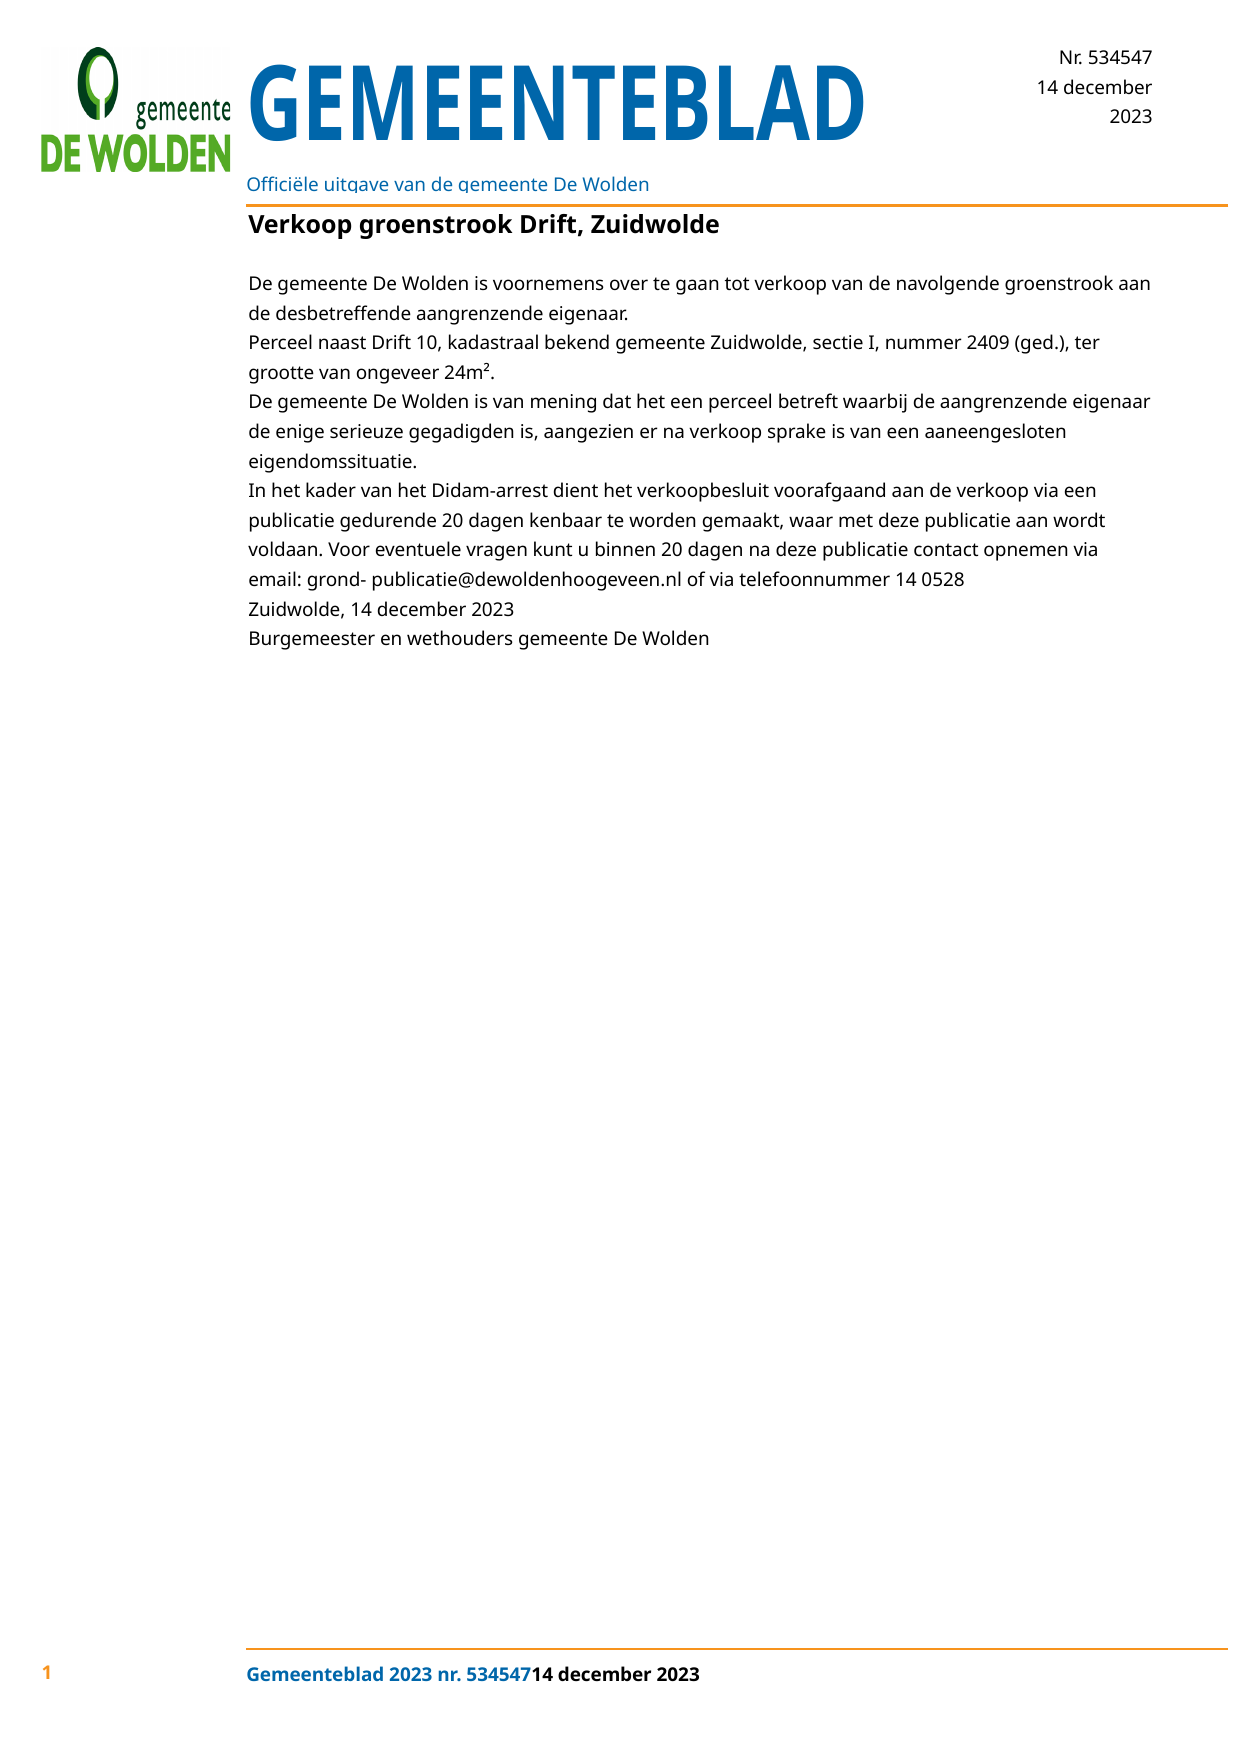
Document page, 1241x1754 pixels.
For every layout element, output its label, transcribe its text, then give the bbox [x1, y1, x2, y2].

text Verkoop groenstrook Drift, Zuidwolde [248, 207, 1152, 241]
text De gemeente De Wolden is van mening dat het een perceel betreft waarbij de aangrenzende eigenaar de enige serieuze gegadigden is, aangezien er na verkoop sprake is van een aaneengesloten eigendomssituatie. [248, 389, 1152, 473]
text De gemeente De Wolden is voornemens over te gaan tot verkoop van de navolgende groenstrook aan de desbetreffende aangrenzende eigenaar. [248, 270, 1152, 326]
text Perceel naast Drift 10, kadastraal bekend gemeente Zuidwolde, sectie I, nummer 2409 (ged.), ter grootte van ongeveer 24m². [248, 329, 1152, 385]
picture [41, 47, 231, 172]
text Burgemeester en wethouders gemeente De Wolden [248, 625, 1152, 651]
text Zuidwolde, 14 december 2023 [248, 596, 1152, 621]
text In het kader van het Didam-arrest dient het verkoopbesluit voorafgaand aan de verkoop via een publicatie gedurende 20 dagen kenbaar te worden gemaakt, waar met deze publicatie aan wordt voldaan. Voor eventuele vragen kunt u binnen 20 dagen na deze publicatie contact opnemen via email: grond- publicatie@dewoldenhoogeveen.nl of via telefoonnummer 14 0528 [248, 477, 1152, 592]
